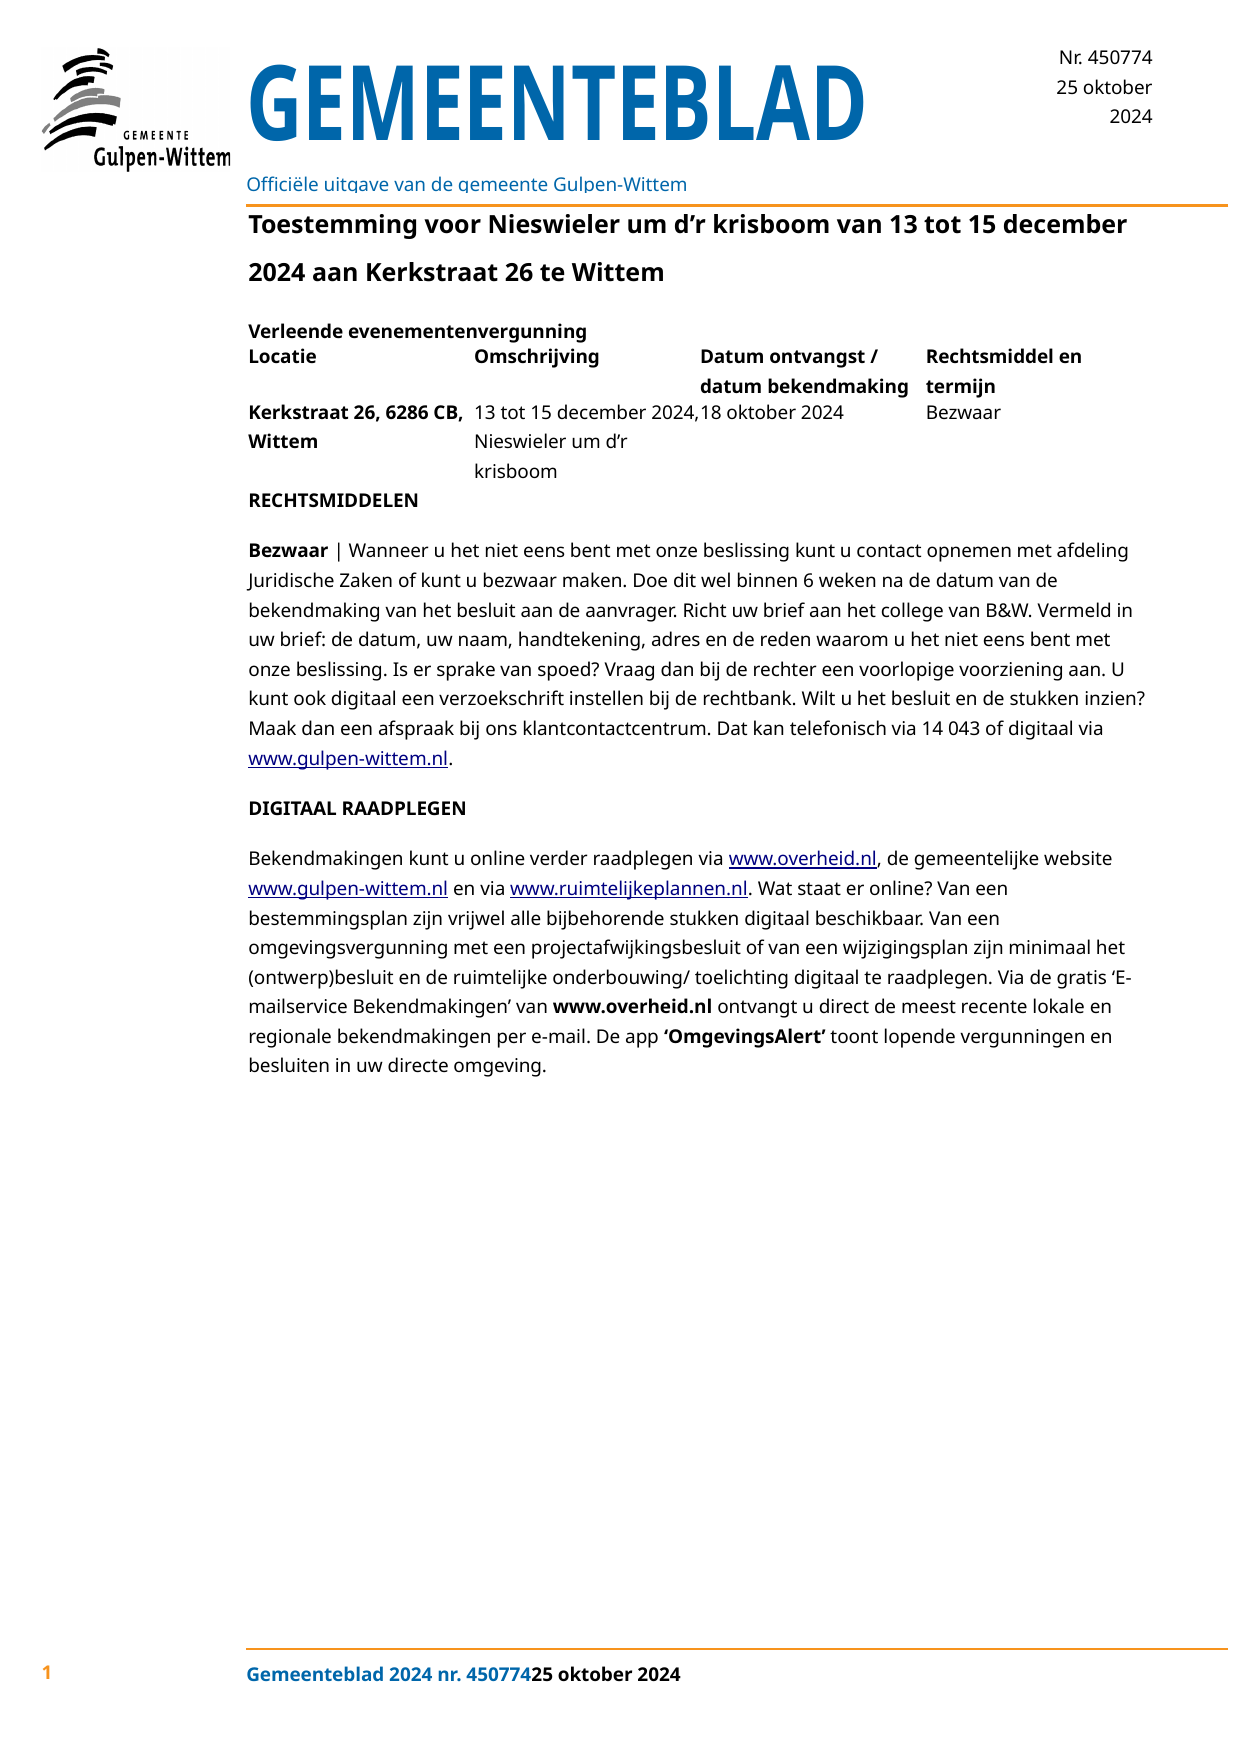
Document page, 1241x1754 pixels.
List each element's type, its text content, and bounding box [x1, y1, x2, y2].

text Bezwaar | Wanneer u het niet eens bent met onze beslissing kunt u contact opnemen met afdeling Juridische Zaken of kunt u bezwaar maken. Doe dit wel binnen 6 weken na de datum van de bekendmaking van het besluit aan de aanvrager. Richt uw brief aan het college van B&W. Vermeld in uw brief: de datum, uw naam, handtekening, adres en de reden waarom u het niet eens bent met onze beslissing. Is er sprake van spoed? Vraag dan bij de rechter een voorlopige voorziening aan. U kunt ook digitaal een verzoekschrift instellen bij de rechtbank. Wilt u het besluit en de stukken inzien? Maak dan een afspraak bij ons klantcontactcentrum. Dat kan telefonisch via 14 043 of digitaal via www.gulpen-wittem.nl. [248, 538, 1152, 770]
table_cell Datum ontvangst / datum bekendmaking [700, 344, 926, 399]
picture [41, 47, 231, 172]
text Bekendmakingen kunt u online verder raadplegen via www.overheid.nl, de gemeentelijke website www.gulpen-wittem.nl en via www.ruimtelijkeplannen.nl. Wat staat er online? Van een bestemmingsplan zijn vrijwel alle bijbehorende stukken digitaal beschikbaar. Van een omgevingsvergunning met een projectafwijkingsbesluit of van een wijzigingsplan zijn minimaal het (ontwerp)besluit en de ruimtelijke onderbouwing/ toelichting digitaal te raadplegen. Via de gratis ‘E-mailservice Bekendmakingen’ van www.overheid.nl ontvangt u direct de meest recente lokale en regionale bekendmakingen per e-mail. De app ‘OmgevingsAlert’ toont lopende vergunningen en besluiten in uw directe omgeving. [248, 846, 1152, 1078]
table_cell 18 oktober 2024 [700, 399, 926, 484]
table_header Verleende evenementenvergunning [248, 318, 1152, 344]
table_cell Kerkstraat 26, 6286 CB, Wittem [248, 399, 474, 484]
text Toestemming voor Nieswieler um d’r krisboom van 13 tot 15 december 2024 aan Kerkstraat 26 te Wittem [248, 207, 1152, 288]
table_cell Rechtsmiddel en termijn [926, 344, 1152, 399]
table_cell Omschrijving [474, 344, 700, 399]
table_cell Bezwaar [926, 399, 1152, 484]
text RECHTSMIDDELEN [248, 487, 1152, 513]
text DIGITAAL RAADPLEGEN [248, 795, 1152, 821]
table_cell Locatie [248, 344, 474, 399]
table_cell 13 tot 15 december 2024, Nieswieler um d’r krisboom [474, 399, 700, 484]
